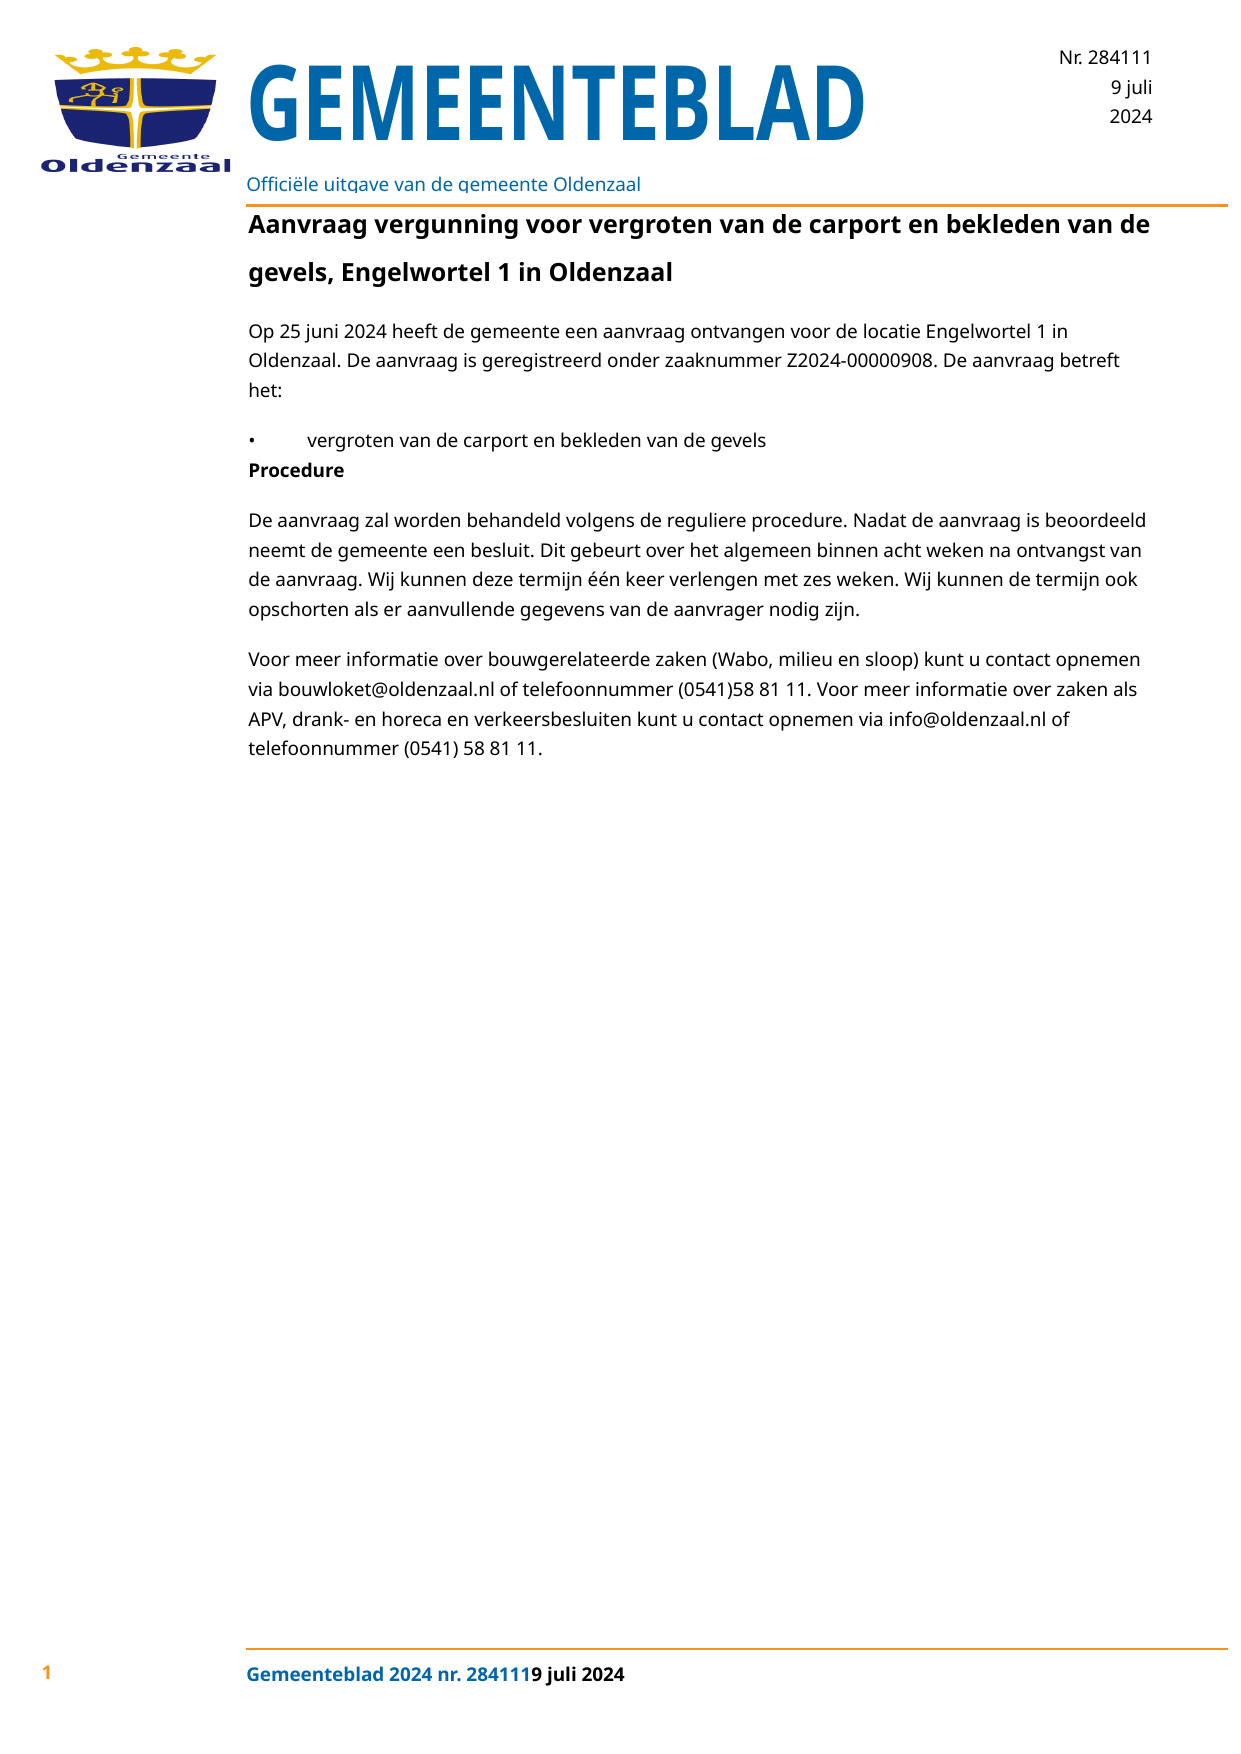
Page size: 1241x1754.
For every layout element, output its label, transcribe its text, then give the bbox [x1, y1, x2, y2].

text Op 25 juni 2024 heeft de gemeente een aanvraag ontvangen voor de locatie Engelwortel 1 in Oldenzaal. De aanvraag is geregistreerd onder zaaknummer Z2024-00000908. De aanvraag betreft het: [248, 318, 1152, 403]
text De aanvraag zal worden behandeld volgens de reguliere procedure. Nadat de aanvraag is beoordeeld neemt de gemeente een besluit. Dit gebeurt over het algemeen binnen acht weken na ontvangst van de aanvraag. Wij kunnen deze termijn één keer verlengen met zes weken. Wij kunnen de termijn ook opschorten als er aanvullende gegevens van de aanvrager nodig zijn. [248, 507, 1152, 622]
text Procedure [248, 457, 1152, 483]
text Aanvraag vergunning voor vergroten van de carport en bekleden van de gevels, Engelwortel 1 in Oldenzaal [248, 207, 1152, 288]
picture [41, 47, 231, 172]
list vergroten van de carport en bekleden van de gevels [248, 427, 1152, 453]
text Voor meer informatie over bouwgerelateerde zaken (Wabo, milieu en sloop) kunt u contact opnemen via bouwloket@oldenzaal.nl of telefoonnummer (0541)58 81 11. Voor meer informatie over zaken als APV, drank- en horeca en verkeersbesluiten kunt u contact opnemen via info@oldenzaal.nl of telefoonnummer (0541) 58 81 11. [248, 647, 1152, 761]
